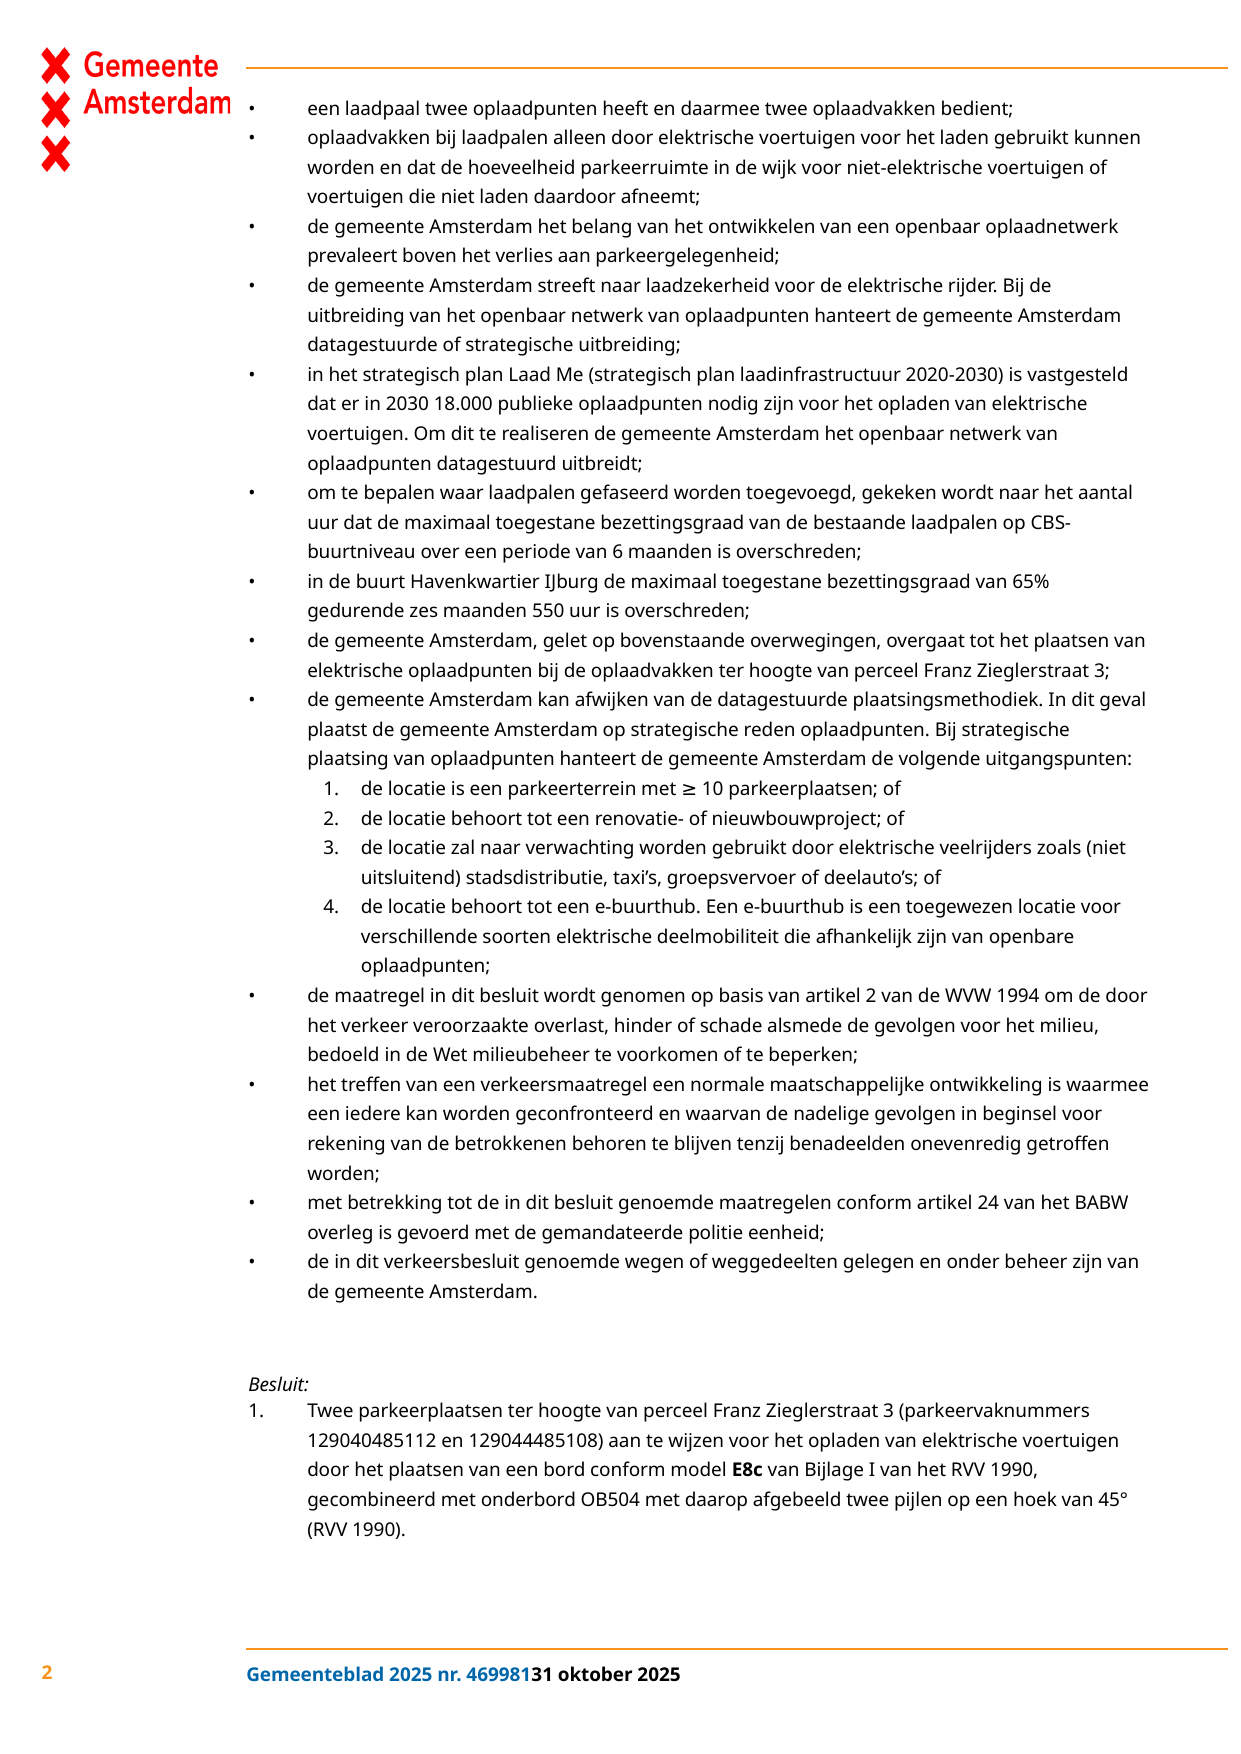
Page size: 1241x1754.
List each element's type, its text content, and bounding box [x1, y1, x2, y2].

list de locatie behoort tot een renovatie- of nieuwbouwproject; of [323, 805, 1152, 831]
list de gemeente Amsterdam, gelet op bovenstaande overwegingen, overgaat tot het plaatsen van elektrische oplaadpunten bij de oplaadvakken ter hoogte van perceel Franz Zieglerstraat 3; [248, 627, 1152, 683]
list in het strategisch plan Laad Me (strategisch plan laadinfrastructuur 2020-2030) is vastgesteld dat er in 2030 18.000 publieke oplaadpunten nodig zijn voor het opladen van elektrische voertuigen. Om dit te realiseren de gemeente Amsterdam het openbaar netwerk van oplaadpunten datagestuurd uitbreidt; [248, 361, 1152, 476]
list Twee parkeerplaatsen ter hoogte van perceel Franz Zieglerstraat 3 (parkeervaknummers 129040485112 en 129044485108) aan te wijzen voor het opladen van elektrische voertuigen door het plaatsen van een bord conform model E8c van Bijlage I van het RVV 1990, gecombineerd met onderbord OB504 met daarop afgebeeld twee pijlen op een hoek van 45° (RVV 1990). [248, 1397, 1152, 1541]
list de maatregel in dit besluit wordt genomen op basis van artikel 2 van de WVW 1994 om de door het verkeer veroorzaakte overlast, hinder of schade alsmede de gevolgen voor het milieu, bedoeld in de Wet milieubeheer te voorkomen of te beperken; [248, 982, 1152, 1067]
list een laadpaal twee oplaadpunten heeft en daarmee twee oplaadvakken bedient; [248, 95, 1152, 121]
list om te bepalen waar laadpalen gefaseerd worden toegevoegd, gekeken wordt naar het aantal uur dat de maximaal toegestane bezettingsgraad van de bestaande laadpalen op CBS-buurtniveau over een periode van 6 maanden is overschreden; [248, 479, 1152, 564]
list de gemeente Amsterdam streeft naar laadzekerheid voor de elektrische rijder. Bij de uitbreiding van het openbaar netwerk van oplaadpunten hanteert de gemeente Amsterdam datagestuurde of strategische uitbreiding; [248, 272, 1152, 357]
list in de buurt Havenkwartier IJburg de maximaal toegestane bezettingsgraad van 65% gedurende zes maanden 550 uur is overschreden; [248, 568, 1152, 623]
list de locatie is een parkeerterrein met ≥ 10 parkeerplaatsen; of [323, 775, 1152, 801]
list het treffen van een verkeersmaatregel een normale maatschappelijke ontwikkeling is waarmee een iedere kan worden geconfronteerd en waarvan de nadelige gevolgen in beginsel voor rekening van de betrokkenen behoren te blijven tenzij benadeelden onevenredig getroffen worden; [248, 1071, 1152, 1186]
list de locatie behoort tot een e-buurthub. Een e-buurthub is een toegewezen locatie voor verschillende soorten elektrische deelmobiliteit die afhankelijk zijn van openbare oplaadpunten; [323, 893, 1152, 978]
list de gemeente Amsterdam het belang van het ontwikkelen van een openbaar oplaadnetwerk prevaleert boven het verlies aan parkeergelegenheid; [248, 213, 1152, 268]
text Besluit: [248, 1372, 1152, 1397]
list de in dit verkeersbesluit genoemde wegen of weggedeelten gelegen en onder beheer zijn van de gemeente Amsterdam. [248, 1248, 1152, 1304]
list de gemeente Amsterdam kan afwijken van de datagestuurde plaatsingsmethodiek. In dit geval plaatst de gemeente Amsterdam op strategische reden oplaadpunten. Bij strategische plaatsing van oplaadpunten hanteert de gemeente Amsterdam de volgende uitgangspunten: [248, 686, 1152, 771]
list met betrekking tot de in dit besluit genoemde maatregelen conform artikel 24 van het BABW overleg is gevoerd met de gemandateerde politie eenheid; [248, 1189, 1152, 1245]
picture [41, 47, 231, 172]
list oplaadvakken bij laadpalen alleen door elektrische voertuigen voor het laden gebruikt kunnen worden en dat de hoeveelheid parkeerruimte in de wijk voor niet-elektrische voertuigen of voertuigen die niet laden daardoor afneemt; [248, 124, 1152, 209]
list de locatie zal naar verwachting worden gebruikt door elektrische veelrijders zoals (niet uitsluitend) stadsdistributie, taxi’s, groepsvervoer of deelauto’s; of [323, 834, 1152, 890]
